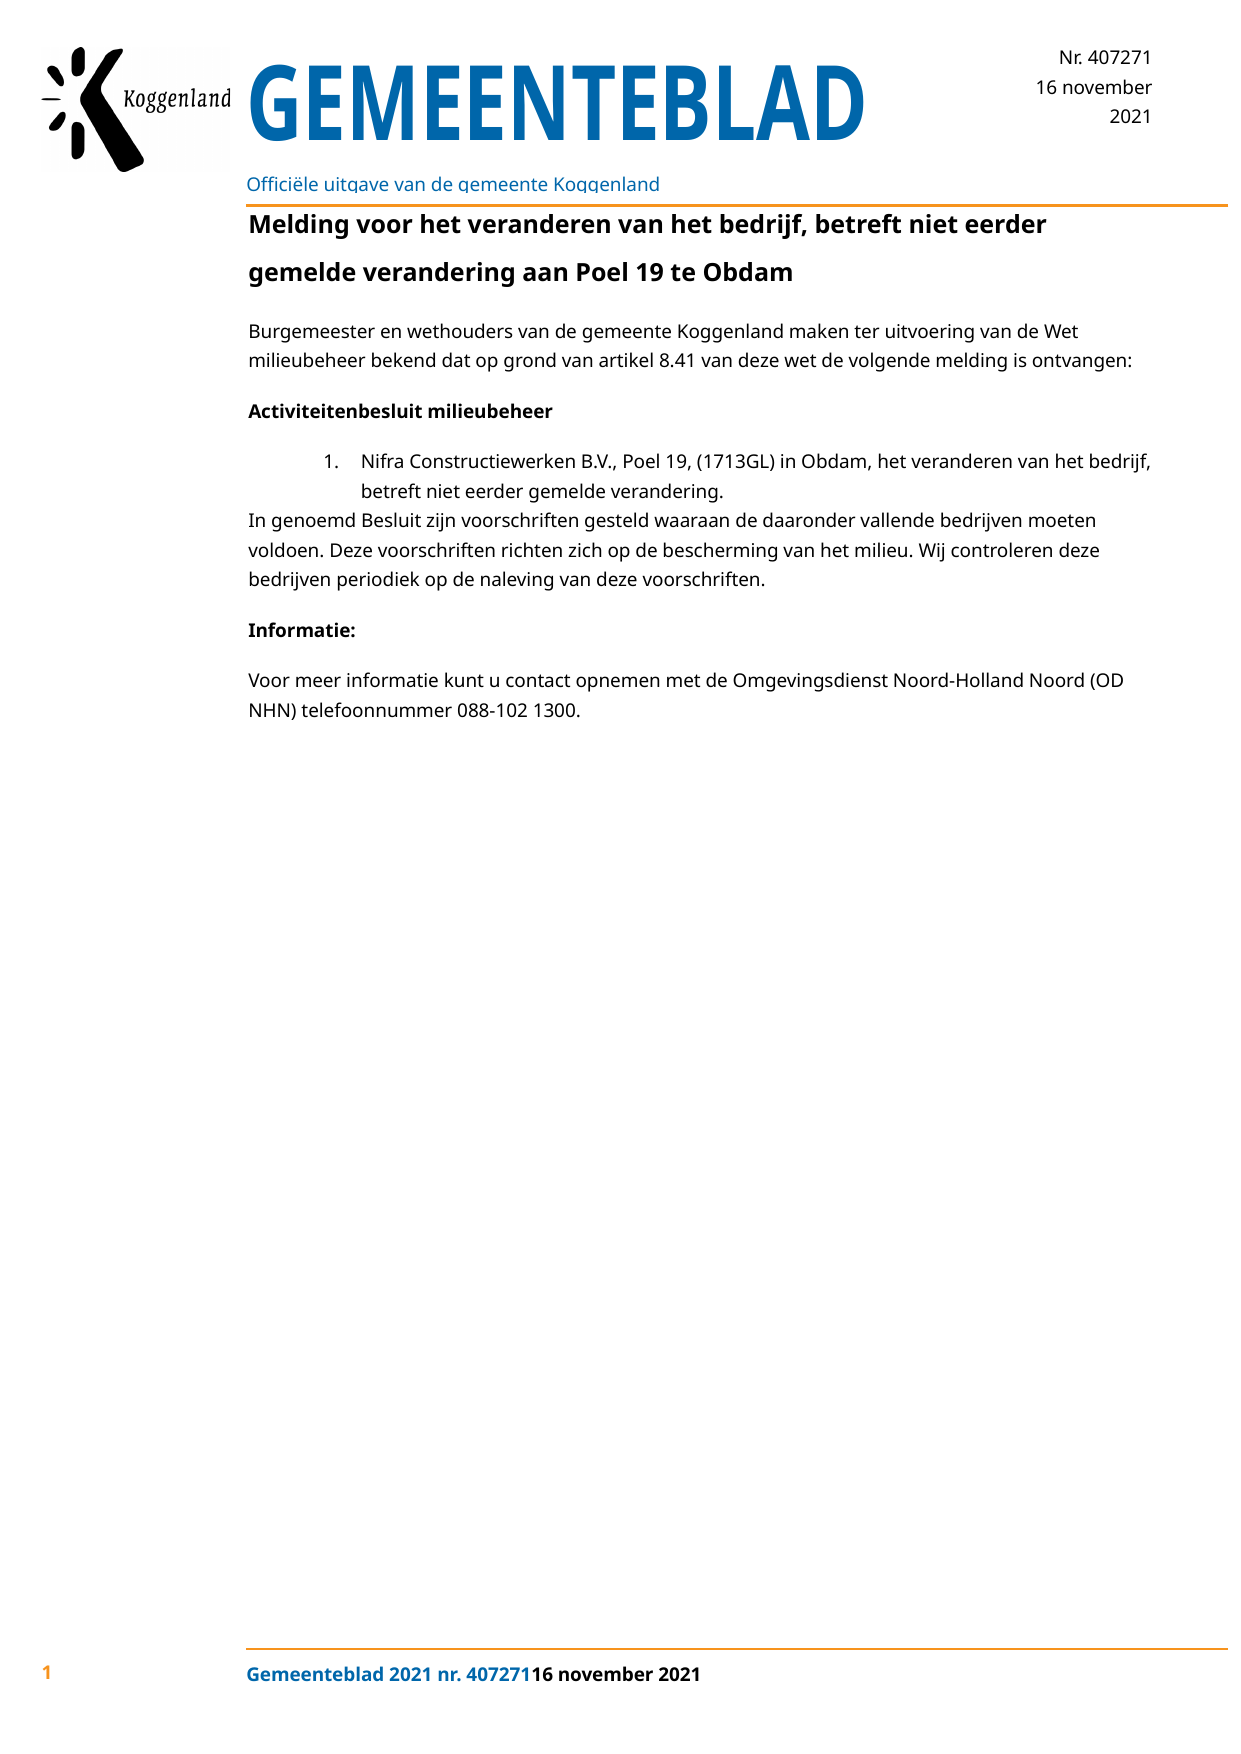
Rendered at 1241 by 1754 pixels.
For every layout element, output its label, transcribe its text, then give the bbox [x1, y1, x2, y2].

list Nifra Constructiewerken B.V., Poel 19, (1713GL) in Obdam, het veranderen van het bedrijf, betreft niet eerder gemelde verandering. [323, 448, 1152, 504]
text Activiteitenbesluit milieubeheer [248, 398, 1152, 424]
picture [41, 47, 231, 172]
text Informatie: [248, 617, 1152, 643]
text Melding voor het veranderen van het bedrijf, betreft niet eerder gemelde verandering aan Poel 19 te Obdam [248, 207, 1152, 288]
text In genoemd Besluit zijn voorschriften gesteld waaraan de daaronder vallende bedrijven moeten voldoen. Deze voorschriften richten zich op de bescherming van het milieu. Wij controleren deze bedrijven periodiek op de naleving van deze voorschriften. [248, 507, 1152, 592]
text Burgemeester en wethouders van de gemeente Koggenland maken ter uitvoering van de Wet milieubeheer bekend dat op grond van artikel 8.41 van deze wet de volgende melding is ontvangen: [248, 318, 1152, 373]
text Voor meer informatie kunt u contact opnemen met de Omgevingsdienst Noord-Holland Noord (OD NHN) telefoonnummer 088-102 1300. [248, 667, 1152, 723]
